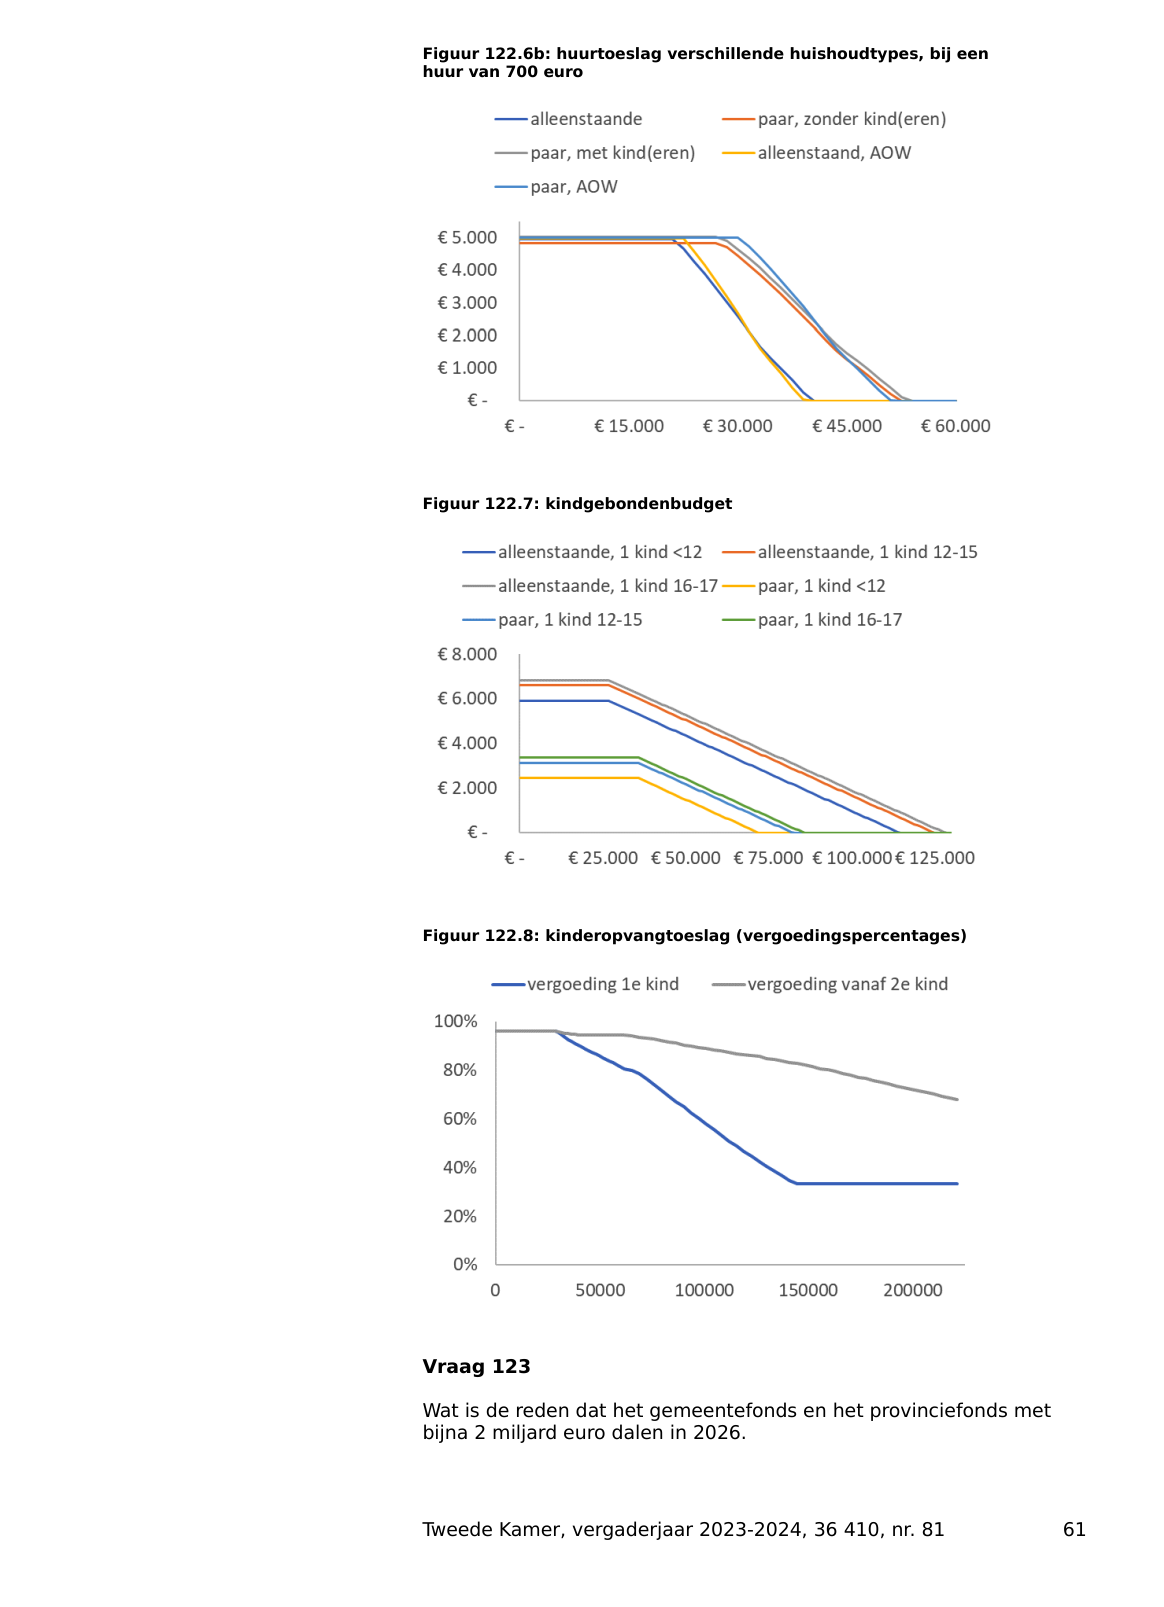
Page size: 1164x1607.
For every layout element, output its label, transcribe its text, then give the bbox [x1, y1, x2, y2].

subtitle Vraag 123 [422, 1356, 1087, 1378]
text Figuur 122.7: kindgebondenbudget [422, 495, 1013, 513]
text Figuur 122.6b: huurtoeslag verschillende huishoudtypes, bij een huur van 700 euro [422, 45, 1013, 81]
picture [422, 525, 1013, 880]
picture [422, 92, 1013, 448]
text Wat is de reden dat het gemeentefonds en het provinciefonds met bijna 2 miljard euro dalen in 2026. [422, 1400, 1087, 1444]
picture [422, 957, 1013, 1312]
text Figuur 122.8: kinderopvangtoeslag (vergoedingspercentages) [422, 927, 1013, 946]
